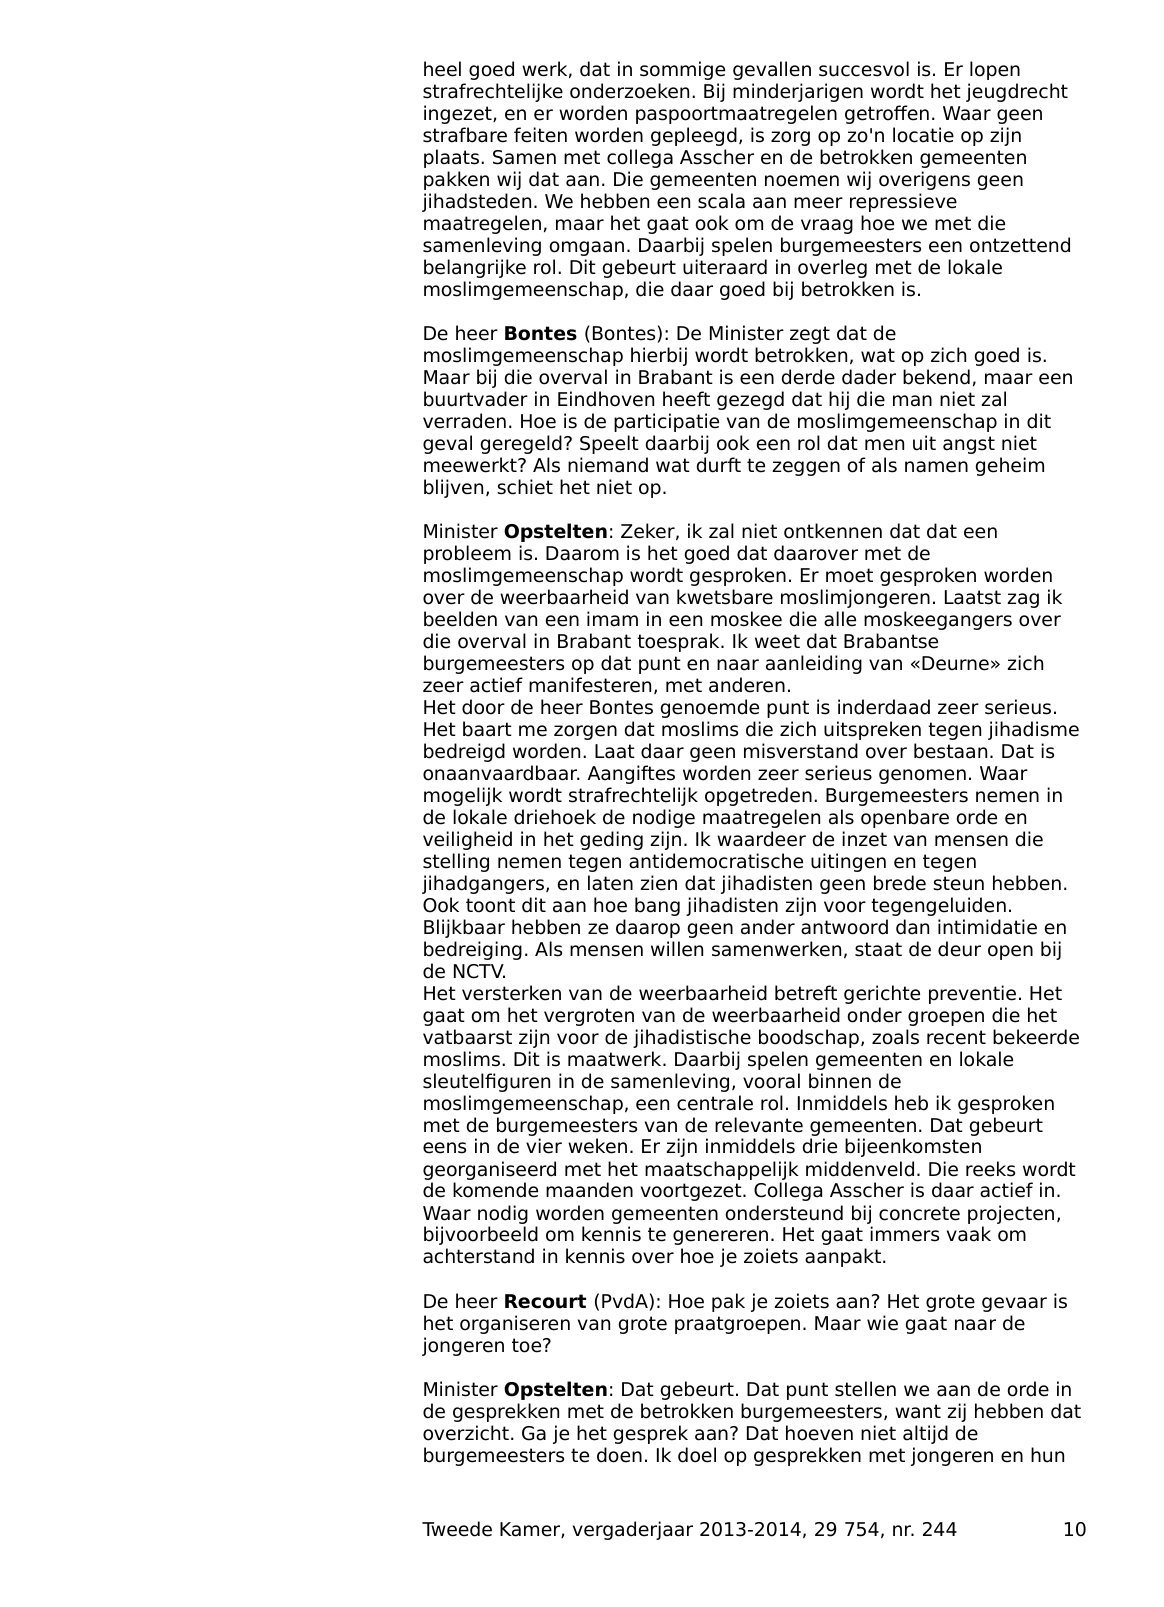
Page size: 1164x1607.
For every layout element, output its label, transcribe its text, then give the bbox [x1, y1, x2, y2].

text De heer Bontes (Bontes): De Minister zegt dat de moslimgemeenschap hierbij wordt betrokken, wat op zich goed is. Maar bij die overval in Brabant is een derde dader bekend, maar een buurtvader in Eindhoven heeft gezegd dat hij die man niet zal verraden. Hoe is de participatie van de moslimgemeenschap in dit geval geregeld? Speelt daarbij ook een rol dat men uit angst niet meewerkt? Als niemand wat durft te zeggen of als namen geheim blijven, schiet het niet op. [422, 323, 1087, 499]
text Minister Opstelten: Dat gebeurt. Dat punt stellen we aan de orde in de gesprekken met de betrokken burgemeesters, want zij hebben dat overzicht. Ga je het gesprek aan? Dat hoeven niet altijd de burgemeesters te doen. Ik doel op gesprekken met jongeren en hun [422, 1379, 1087, 1467]
text Het door de heer Bontes genoemde punt is inderdaad zeer serieus. Het baart me zorgen dat moslims die zich uitspreken tegen jihadisme bedreigd worden. Laat daar geen misverstand over bestaan. Dat is onaanvaardbaar. Aangiftes worden zeer serieus genomen. Waar mogelijk wordt strafrechtelijk opgetreden. Burgemeesters nemen in de lokale driehoek de nodige maatregelen als openbare orde en veiligheid in het geding zijn. Ik waardeer de inzet van mensen die stelling nemen tegen antidemocratische uitingen en tegen jihadgangers, en laten zien dat jihadisten geen brede steun hebben. Ook toont dit aan hoe bang jihadisten zijn voor tegengeluiden. Blijkbaar hebben ze daarop geen ander antwoord dan intimidatie en bedreiging. Als mensen willen samenwerken, staat de deur open bij de NCTV. [422, 697, 1087, 983]
text Het versterken van de weerbaarheid betreft gerichte preventie. Het gaat om het vergroten van de weerbaarheid onder groepen die het vatbaarst zijn voor de jihadistische boodschap, zoals recent bekeerde moslims. Dit is maatwerk. Daarbij spelen gemeenten en lokale sleutelfiguren in de samenleving, vooral binnen de moslimgemeenschap, een centrale rol. Inmiddels heb ik gesproken met de burgemeesters van de relevante gemeenten. Dat gebeurt eens in de vier weken. Er zijn inmiddels drie bijeenkomsten georganiseerd met het maatschappelijk middenveld. Die reeks wordt de komende maanden voortgezet. Collega Asscher is daar actief in. Waar nodig worden gemeenten ondersteund bij concrete projecten, bijvoorbeeld om kennis te genereren. Het gaat immers vaak om achterstand in kennis over hoe je zoiets aanpakt. [422, 983, 1087, 1268]
text Minister Opstelten: Zeker, ik zal niet ontkennen dat dat een probleem is. Daarom is het goed dat daarover met de moslimgemeenschap wordt gesproken. Er moet gesproken worden over de weerbaarheid van kwetsbare moslimjongeren. Laatst zag ik beelden van een imam in een moskee die alle moskeegangers over die overval in Brabant toesprak. Ik weet dat Brabantse burgemeesters op dat punt en naar aanleiding van «Deurne» zich zeer actief manifesteren, met anderen. [422, 521, 1087, 697]
text heel goed werk, dat in sommige gevallen succesvol is. Er lopen strafrechtelijke onderzoeken. Bij minderjarigen wordt het jeugdrecht ingezet, en er worden paspoortmaatregelen getroffen. Waar geen strafbare feiten worden gepleegd, is zorg op zo'n locatie op zijn plaats. Samen met collega Asscher en de betrokken gemeenten pakken wij dat aan. Die gemeenten noemen wij overigens geen jihadsteden. We hebben een scala aan meer repressieve maatregelen, maar het gaat ook om de vraag hoe we met die samenleving omgaan. Daarbij spelen burgemeesters een ontzettend belangrijke rol. Dit gebeurt uiteraard in overleg met de lokale moslimgemeenschap, die daar goed bij betrokken is. [422, 59, 1087, 301]
text De heer Recourt (PvdA): Hoe pak je zoiets aan? Het grote gevaar is het organiseren van grote praatgroepen. Maar wie gaat naar de jongeren toe? [422, 1291, 1087, 1356]
